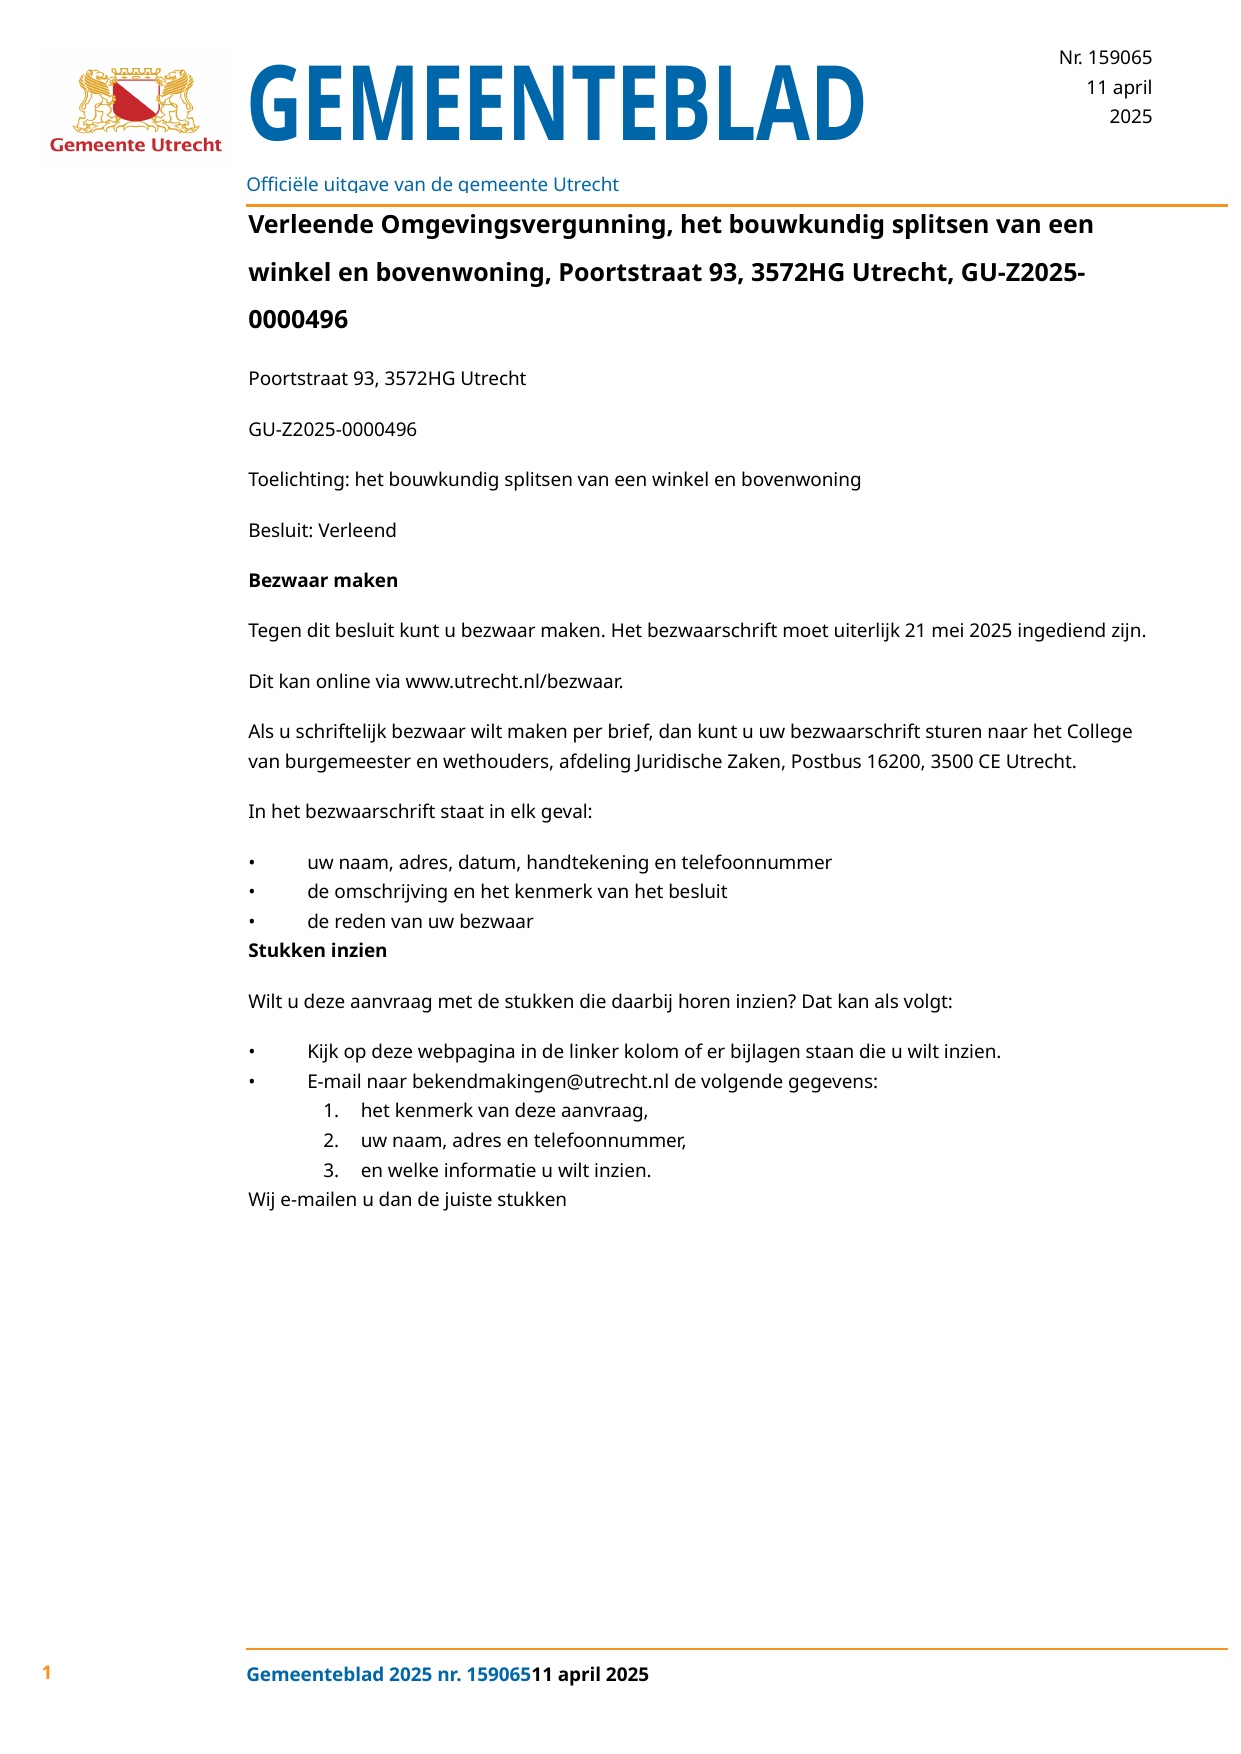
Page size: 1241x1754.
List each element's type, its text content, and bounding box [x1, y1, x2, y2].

text Tegen dit besluit kunt u bezwaar maken. Het bezwaarschrift moet uiterlijk 21 mei 2025 ingediend zijn. [248, 618, 1152, 643]
list de omschrijving en het kenmerk van het besluit [248, 878, 1152, 904]
list E-mail naar bekendmakingen@utrecht.nl de volgende gegevens: [248, 1068, 1152, 1094]
text Bezwaar maken [248, 567, 1152, 593]
text GU-Z2025-0000496 [248, 416, 1152, 442]
list het kenmerk van deze aanvraag, [323, 1098, 1152, 1123]
list uw naam, adres en telefoonnummer, [323, 1127, 1152, 1153]
list Kijk op deze webpagina in de linker kolom of er bijlagen staan die u wilt inzien. [248, 1038, 1152, 1064]
list uw naam, adres, datum, handtekening en telefoonnummer [248, 849, 1152, 874]
text In het bezwaarschrift staat in elk geval: [248, 798, 1152, 824]
text Dit kan online via www.utrecht.nl/bezwaar. [248, 668, 1152, 694]
text Toelichting: het bouwkundig splitsen van een winkel en bovenwoning [248, 466, 1152, 492]
list de reden van uw bezwaar [248, 908, 1152, 934]
text Wij e-mailen u dan de juiste stukken [248, 1186, 1152, 1212]
text Poortstraat 93, 3572HG Utrecht [248, 366, 1152, 391]
text Stukken inzien [248, 938, 1152, 963]
picture [41, 47, 231, 172]
text Als u schriftelijk bezwaar wilt maken per brief, dan kunt u uw bezwaarschrift sturen naar het College van burgemeester en wethouders, afdeling Juridische Zaken, Postbus 16200, 3500 CE Utrecht. [248, 718, 1152, 774]
list en welke informatie u wilt inzien. [323, 1157, 1152, 1182]
text Wilt u deze aanvraag met de stukken die daarbij horen inzien? Dat kan als volgt: [248, 988, 1152, 1014]
text Besluit: Verleend [248, 517, 1152, 542]
text Verleende Omgevingsvergunning, het bouwkundig splitsen van een winkel en bovenwoning, Poortstraat 93, 3572HG Utrecht, GU-Z2025-0000496 [248, 207, 1152, 336]
